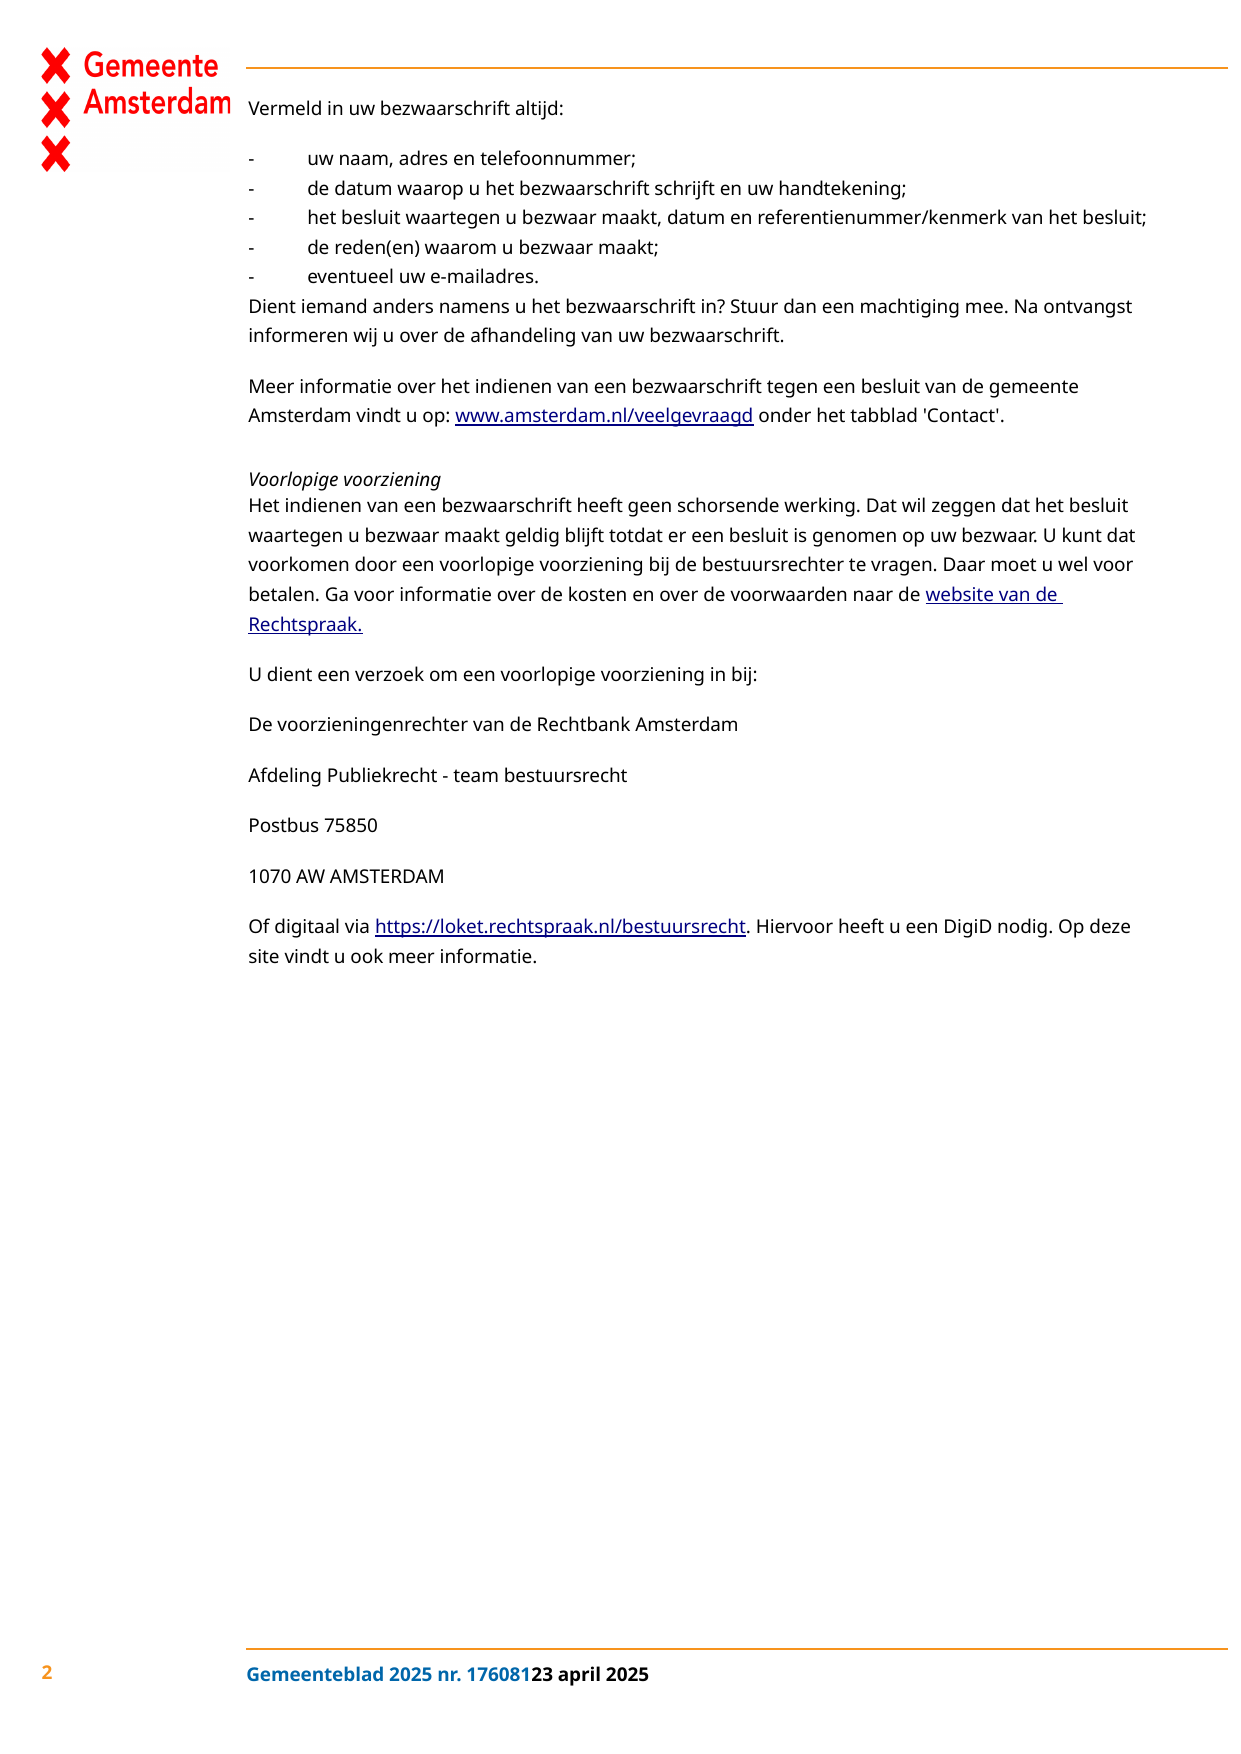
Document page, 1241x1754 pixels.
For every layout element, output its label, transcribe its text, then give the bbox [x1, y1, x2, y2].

text Vermeld in uw bezwaarschrift altijd: [248, 95, 1152, 121]
text Of digitaal via https://loket.rechtspraak.nl/bestuursrecht. Hiervoor heeft u een DigiD nodig. Op deze site vindt u ook meer informatie. [248, 913, 1152, 968]
text Voorlopige voorziening [248, 467, 1152, 492]
text U dient een verzoek om een voorlopige voorziening in bij: [248, 661, 1152, 687]
list de reden(en) waarom u bezwaar maakt; [248, 234, 1152, 260]
text Meer informatie over het indienen van een bezwaarschrift tegen een besluit van de gemeente Amsterdam vindt u op: www.amsterdam.nl/veelgevraagd onder het tabblad 'Contact'. [248, 373, 1152, 428]
text De voorzieningenrechter van de Rechtbank Amsterdam [248, 712, 1152, 737]
text Het indienen van een bezwaarschrift heeft geen schorsende werking. Dat wil zeggen dat het besluit waartegen u bezwaar maakt geldig blijft totdat er een besluit is genomen op uw bezwaar. U kunt dat voorkomen door een voorlopige voorziening bij de bestuursrechter te vragen. Daar moet u wel voor betalen. Ga voor informatie over de kosten en over de voorwaarden naar de website van de Rechtspraak. [248, 492, 1152, 636]
picture [41, 47, 231, 172]
text Dient iemand anders namens u het bezwaarschrift in? Stuur dan een machtiging mee. Na ontvangst informeren wij u over de afhandeling van uw bezwaarschrift. [248, 293, 1152, 348]
text Postbus 75850 [248, 812, 1152, 838]
list uw naam, adres en telefoonnummer; [248, 145, 1152, 171]
text Afdeling Publiekrecht - team bestuursrecht [248, 762, 1152, 788]
list eventueel uw e-mailadres. [248, 263, 1152, 289]
list het besluit waartegen u bezwaar maakt, datum en referentienummer/kenmerk van het besluit; [248, 204, 1152, 230]
text 1070 AW AMSTERDAM [248, 863, 1152, 888]
list de datum waarop u het bezwaarschrift schrijft en uw handtekening; [248, 175, 1152, 201]
